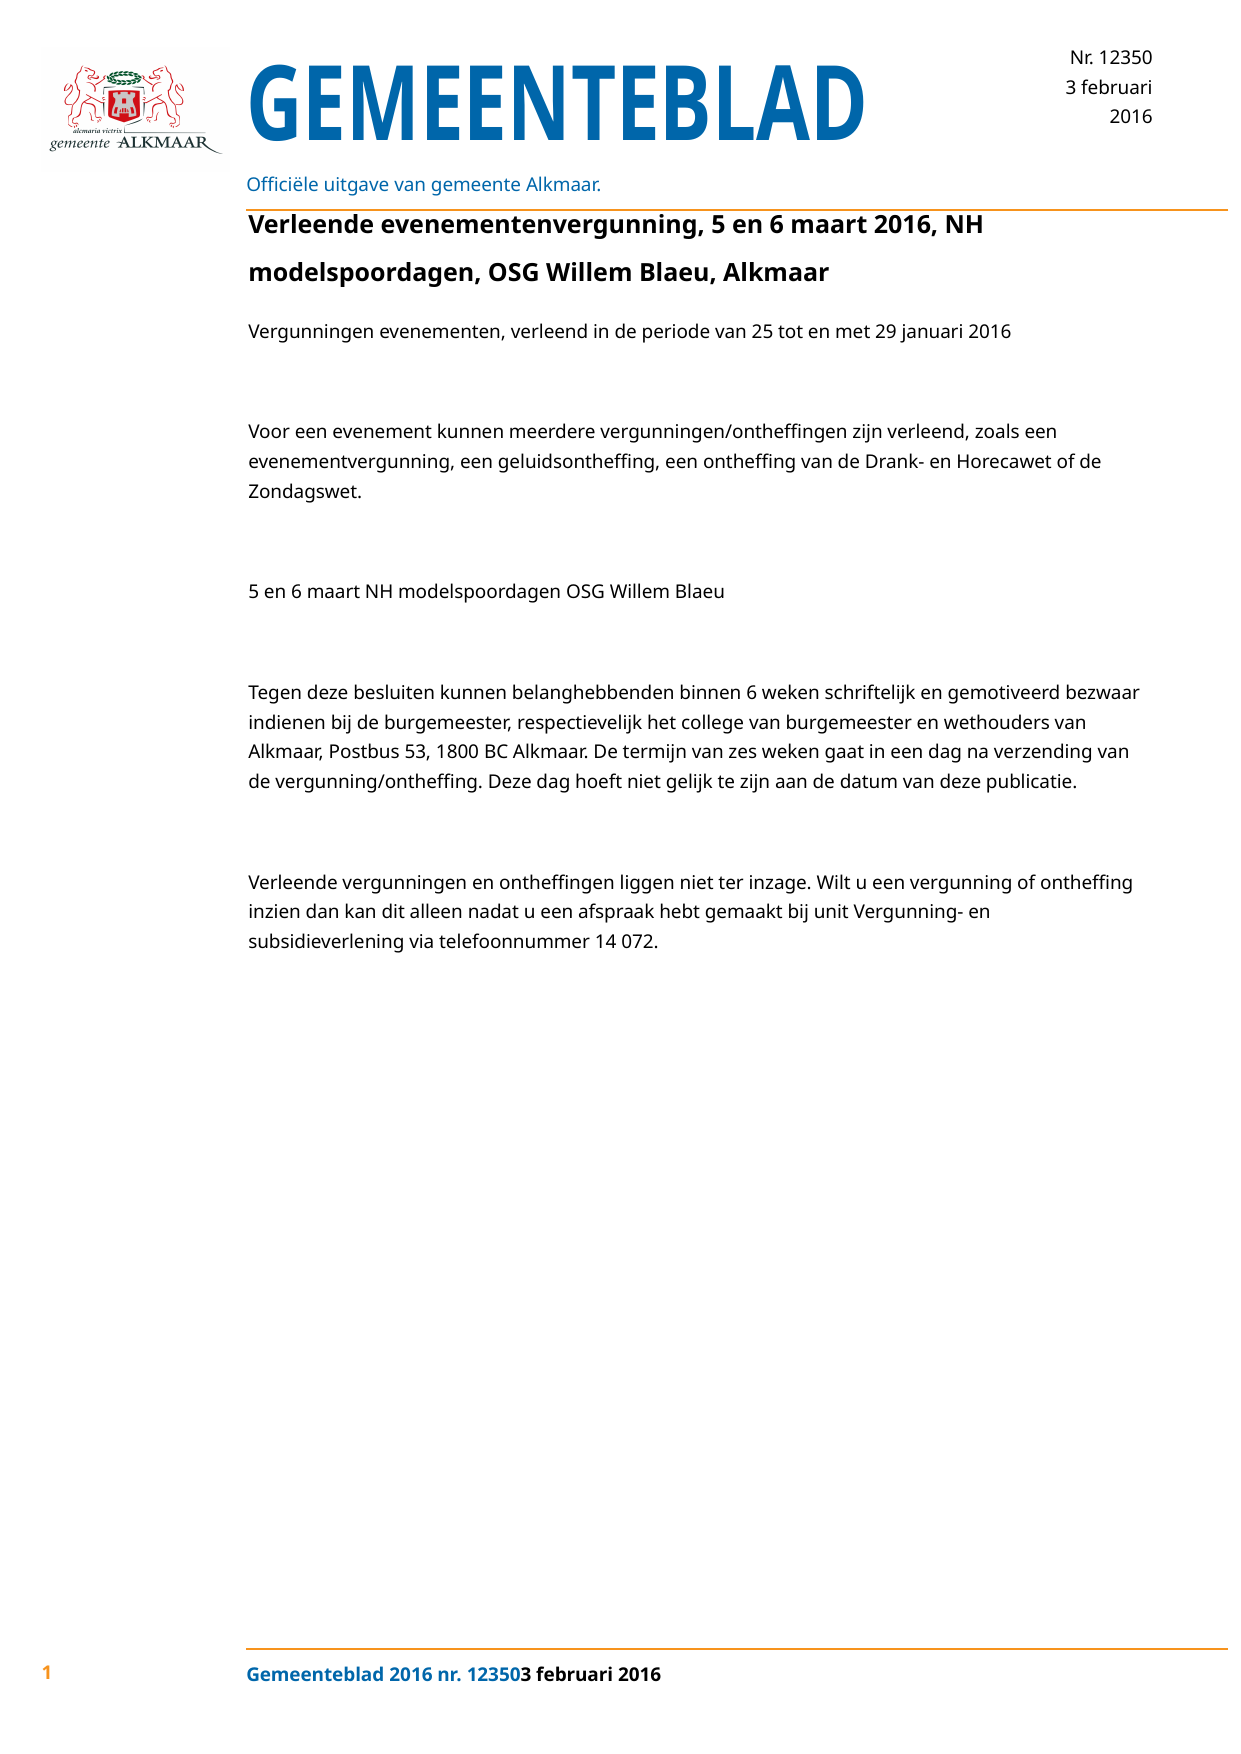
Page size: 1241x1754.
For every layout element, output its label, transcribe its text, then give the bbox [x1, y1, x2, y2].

text Verleende evenementenvergunning, 5 en 6 maart 2016, NH modelspoordagen, OSG Willem Blaeu, Alkmaar [248, 211, 1152, 288]
text 5 en 6 maart NH modelspoordagen OSG Willem Blaeu [248, 579, 1152, 604]
text Tegen deze besluiten kunnen belanghebbenden binnen 6 weken schriftelijk en gemotiveerd bezwaar indienen bij de burgemeester, respectievelijk het college van burgemeester en wethouders van Alkmaar, Postbus 53, 1800 BC Alkmaar. De termijn van zes weken gaat in een dag na verzending van de vergunning/ontheffing. Deze dag hoeft niet gelijk te zijn aan de datum van deze publicatie. [248, 679, 1152, 794]
text Voor een evenement kunnen meerdere vergunningen/ontheffingen zijn verleend, zoals een evenementvergunning, een geluidsontheffing, een ontheffing van de Drank- en Horecawet of de Zondagswet. [248, 419, 1152, 504]
text Verleende vergunningen en ontheffingen liggen niet ter inzage. Wilt u een vergunning of ontheffing inzien dan kan dit alleen nadat u een afspraak hebt gemaakt bij unit Vergunning- en subsidieverlening via telefoonnummer 14 072. [248, 869, 1152, 954]
text Vergunningen evenementen, verleend in de periode van 25 tot en met 29 januari 2016 [248, 318, 1152, 344]
picture [41, 47, 231, 172]
